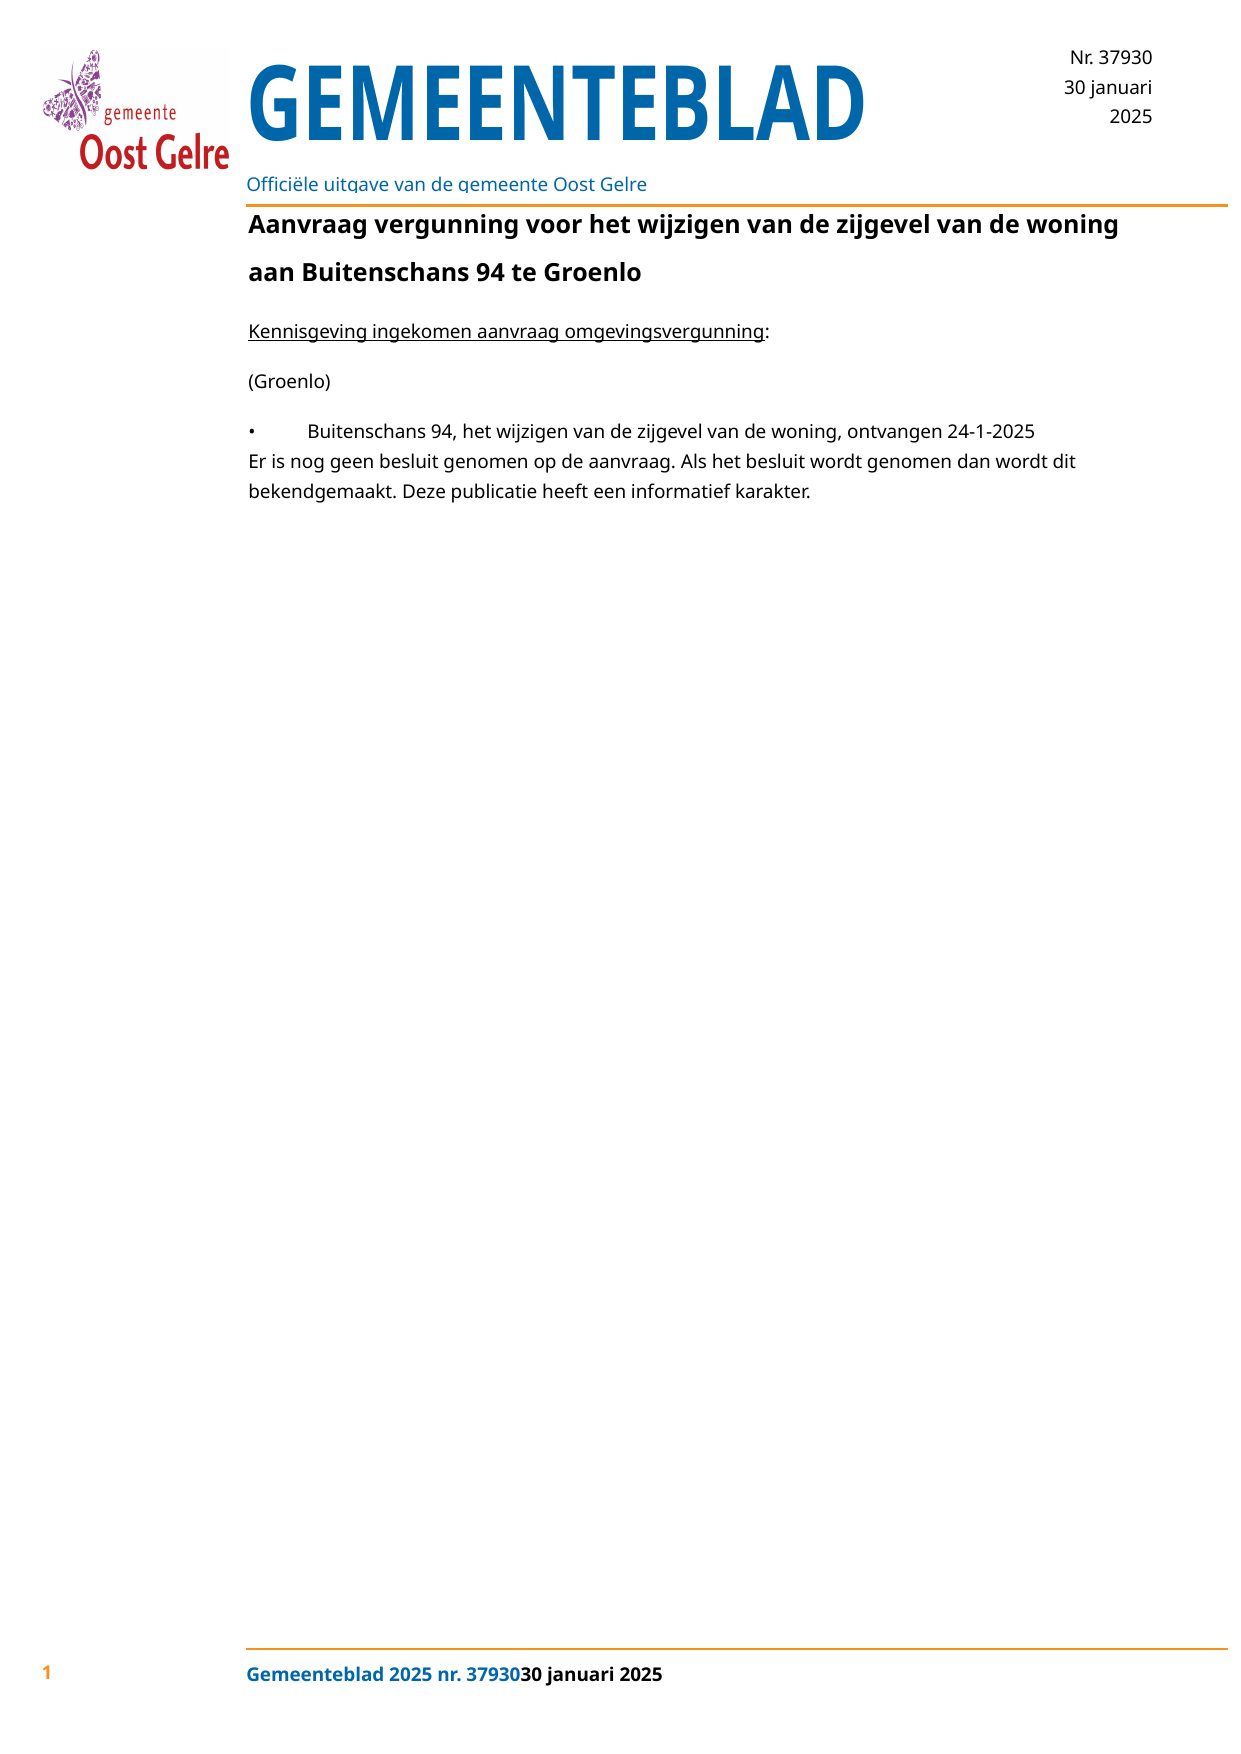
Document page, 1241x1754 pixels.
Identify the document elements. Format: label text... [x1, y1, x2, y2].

text (Groenlo) [248, 368, 1152, 394]
text Aanvraag vergunning voor het wijzigen van de zijgevel van de woning aan Buitenschans 94 te Groenlo [248, 207, 1152, 288]
list Buitenschans 94, het wijzigen van de zijgevel van de woning, ontvangen 24-1-2025 [248, 419, 1152, 444]
picture [41, 47, 231, 172]
text Er is nog geen besluit genomen op de aanvraag. Als het besluit wordt genomen dan wordt dit bekendgemaakt. Deze publicatie heeft een informatief karakter. [248, 448, 1152, 504]
text Kennisgeving ingekomen aanvraag omgevingsvergunning: [248, 318, 1152, 344]
